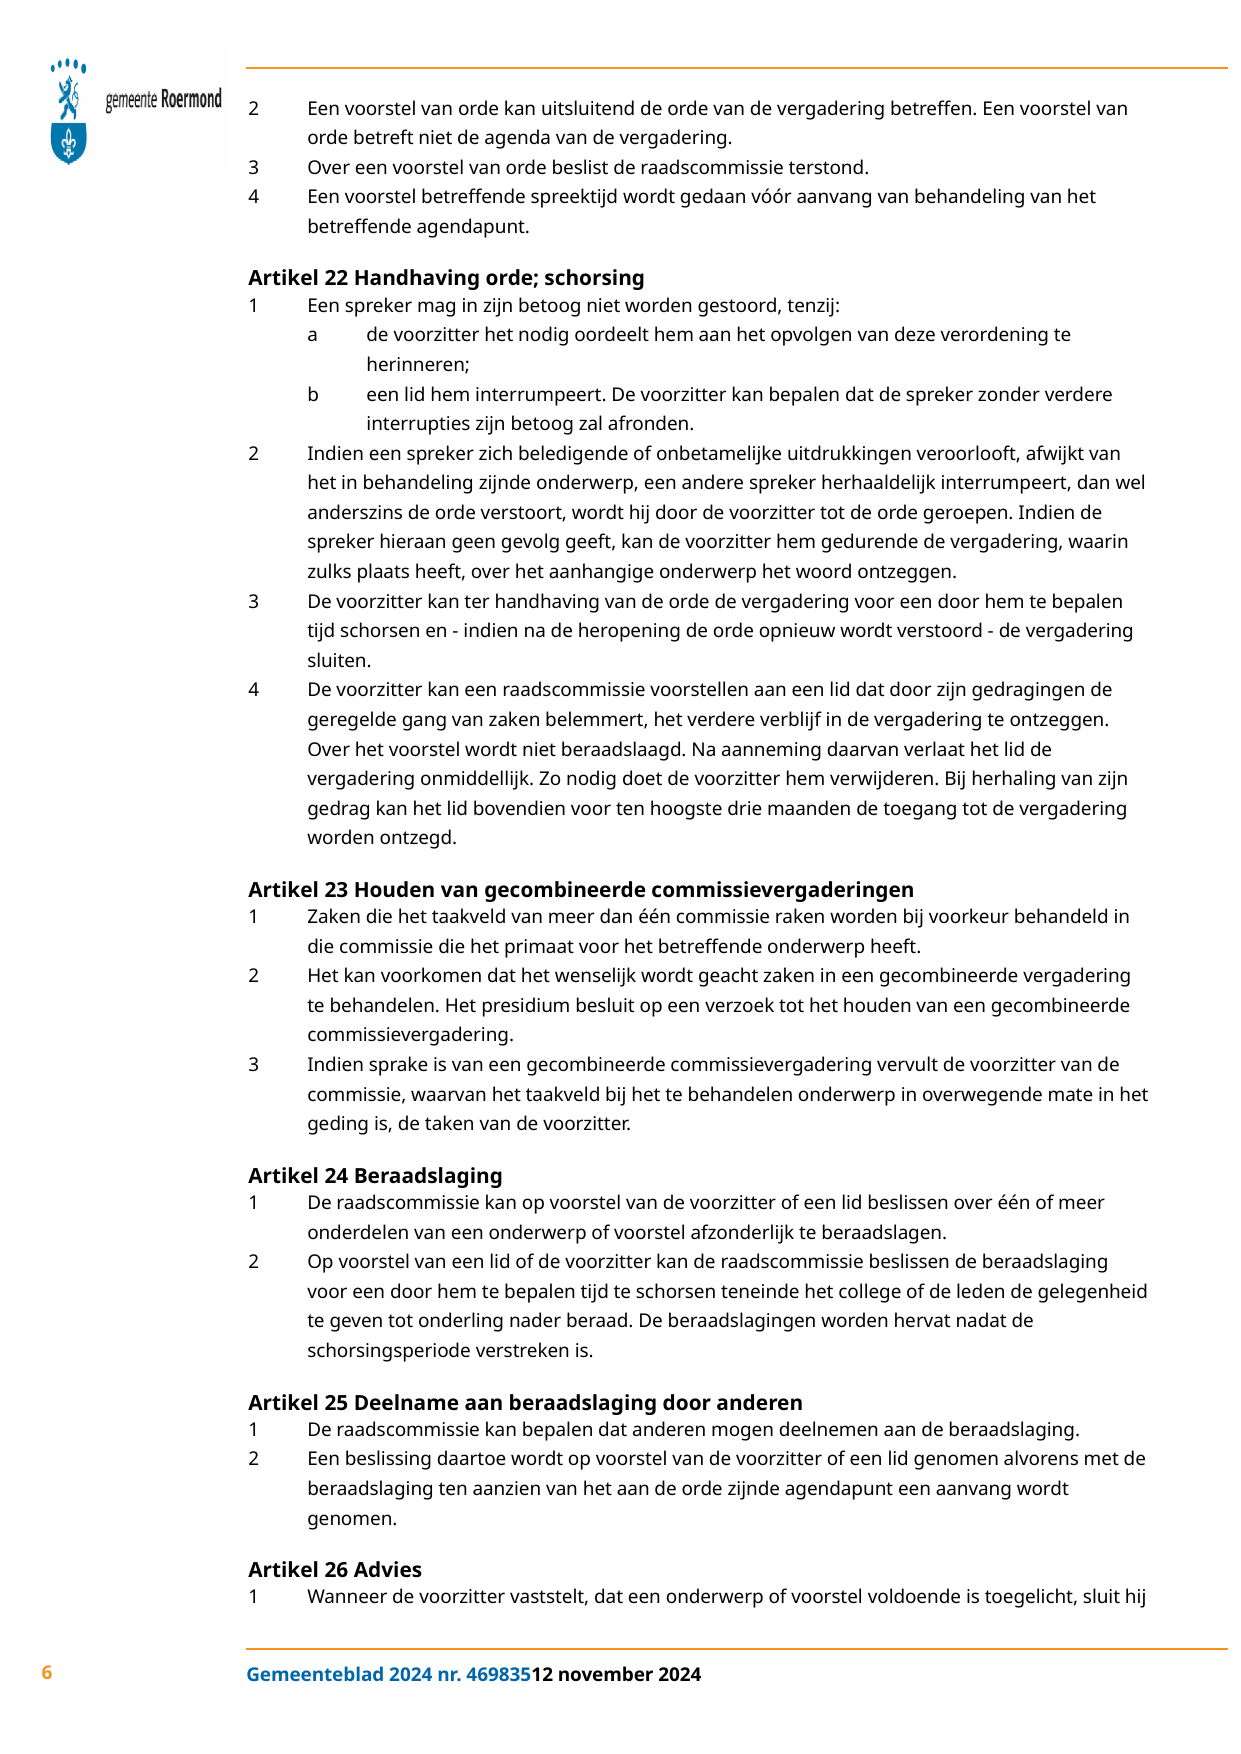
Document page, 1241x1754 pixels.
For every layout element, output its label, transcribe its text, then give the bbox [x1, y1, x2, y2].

list Het kan voorkomen dat het wenselijk wordt geacht zaken in een gecombineerde vergadering te behandelen. Het presidium besluit op een verzoek tot het houden van een gecombineerde commissievergadering. [248, 962, 1152, 1047]
list Indien een spreker zich beledigende of onbetamelijke uitdrukkingen veroorlooft, afwijkt van het in behandeling zijnde onderwerp, een andere spreker herhaaldelijk interrumpeert, dan wel anderszins de orde verstoort, wordt hij door de voorzitter tot de orde geroepen. Indien de spreker hieraan geen gevolg geeft, kan de voorzitter hem gedurende de vergadering, waarin zulks plaats heeft, over het aanhangige onderwerp het woord ontzeggen. [248, 440, 1152, 584]
list Een spreker mag in zijn betoog niet worden gestoord, tenzij: [248, 292, 1152, 318]
list Een voorstel betreffende spreektijd wordt gedaan vóór aanvang van behandeling van het betreffende agendapunt. [248, 183, 1152, 239]
list Indien sprake is van een gecombineerde commissievergadering vervult de voorzitter van de commissie, waarvan het taakveld bij het te behandelen onderwerp in overwegende mate in het geding is, de taken van de voorzitter. [248, 1051, 1152, 1136]
text Artikel 24 Beraadslaging [248, 1161, 1152, 1189]
list Op voorstel van een lid of de voorzitter kan de raadscommissie beslissen de beraadslaging voor een door hem te bepalen tijd te schorsen teneinde het college of de leden de gelegenheid te geven tot onderling nader beraad. De beraadslagingen worden hervat nadat de schorsingsperiode verstreken is. [248, 1248, 1152, 1363]
list De voorzitter kan ter handhaving van de orde de vergadering voor een door hem te bepalen tijd schorsen en - indien na de heropening de orde opnieuw wordt verstoord - de vergadering sluiten. [248, 588, 1152, 673]
list Een beslissing daartoe wordt op voorstel van de voorzitter of een lid genomen alvorens met de beraadslaging ten aanzien van het aan de orde zijnde agendapunt een aanvang wordt genomen. [248, 1446, 1152, 1531]
text Artikel 26 Advies [248, 1555, 1152, 1584]
list Wanneer de voorzitter vaststelt, dat een onderwerp of voorstel voldoende is toegelicht, sluit hij [248, 1584, 1152, 1609]
list een lid hem interrumpeert. De voorzitter kan bepalen dat de spreker zonder verdere interrupties zijn betoog zal afronden. [307, 381, 1152, 436]
list De raadscommissie kan bepalen dat anderen mogen deelnemen aan de beraadslaging. [248, 1416, 1152, 1442]
list Over een voorstel van orde beslist de raadscommissie terstond. [248, 154, 1152, 180]
list Een voorstel van orde kan uitsluitend de orde van de vergadering betreffen. Een voorstel van orde betreft niet de agenda van de vergadering. [248, 95, 1152, 150]
list de voorzitter het nodig oordeelt hem aan het opvolgen van deze verordening te herinneren; [307, 322, 1152, 377]
list De voorzitter kan een raadscommissie voorstellen aan een lid dat door zijn gedragingen de geregelde gang van zaken belemmert, het verdere verblijf in de vergadering te ontzeggen. Over het voorstel wordt niet beraadslaagd. Na aanneming daarvan verlaat het lid de vergadering onmiddellijk. Zo nodig doet de voorzitter hem verwijderen. Bij herhaling van zijn gedrag kan het lid bovendien voor ten hoogste drie maanden de toegang tot de vergadering worden ontzegd. [248, 677, 1152, 850]
text Artikel 22 Handhaving orde; schorsing [248, 263, 1152, 292]
picture [41, 47, 231, 172]
text Artikel 25 Deelname aan beraadslaging door anderen [248, 1388, 1152, 1416]
list De raadscommissie kan op voorstel van de voorzitter of een lid beslissen over één of meer onderdelen van een onderwerp of voorstel afzonderlijk te beraadslagen. [248, 1189, 1152, 1244]
text Artikel 23 Houden van gecombineerde commissievergaderingen [248, 875, 1152, 903]
list Zaken die het taakveld van meer dan één commissie raken worden bij voorkeur behandeld in die commissie die het primaat voor het betreffende onderwerp heeft. [248, 903, 1152, 959]
